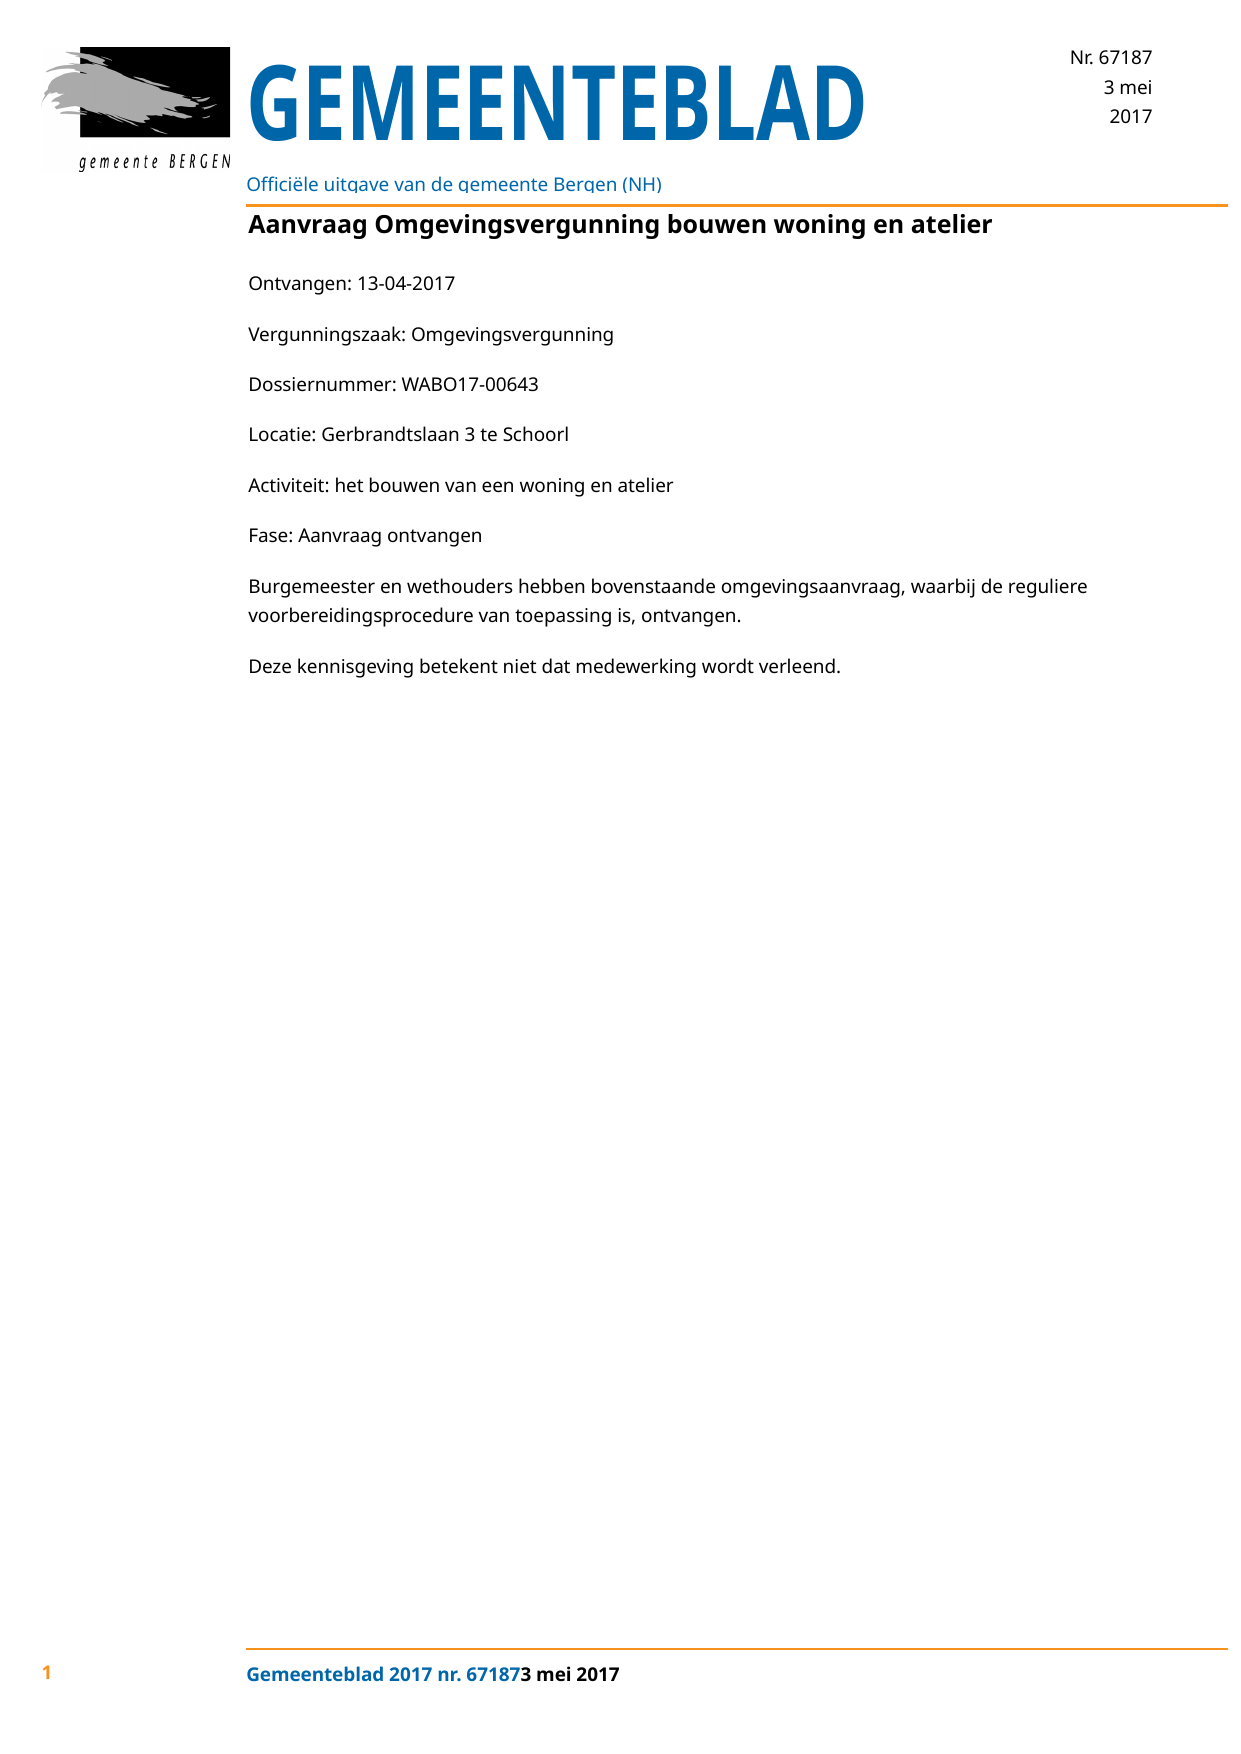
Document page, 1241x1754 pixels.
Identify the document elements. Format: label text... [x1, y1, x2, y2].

text Activiteit: het bouwen van een woning en atelier [248, 472, 1152, 498]
text Ontvangen: 13-04-2017 [248, 270, 1152, 296]
text Burgemeester en wethouders hebben bovenstaande omgevingsaanvraag, waarbij de reguliere voorbereidingsprocedure van toepassing is, ontvangen. [248, 573, 1152, 628]
text Dossiernummer: WABO17-00643 [248, 371, 1152, 397]
text Fase: Aanvraag ontvangen [248, 522, 1152, 548]
text Vergunningszaak: Omgevingsvergunning [248, 321, 1152, 346]
text Locatie: Gerbrandtslaan 3 te Schoorl [248, 422, 1152, 447]
text Aanvraag Omgevingsvergunning bouwen woning en atelier [248, 207, 1152, 241]
text Deze kennisgeving betekent niet dat medewerking wordt verleend. [248, 653, 1152, 678]
picture [41, 47, 231, 172]
